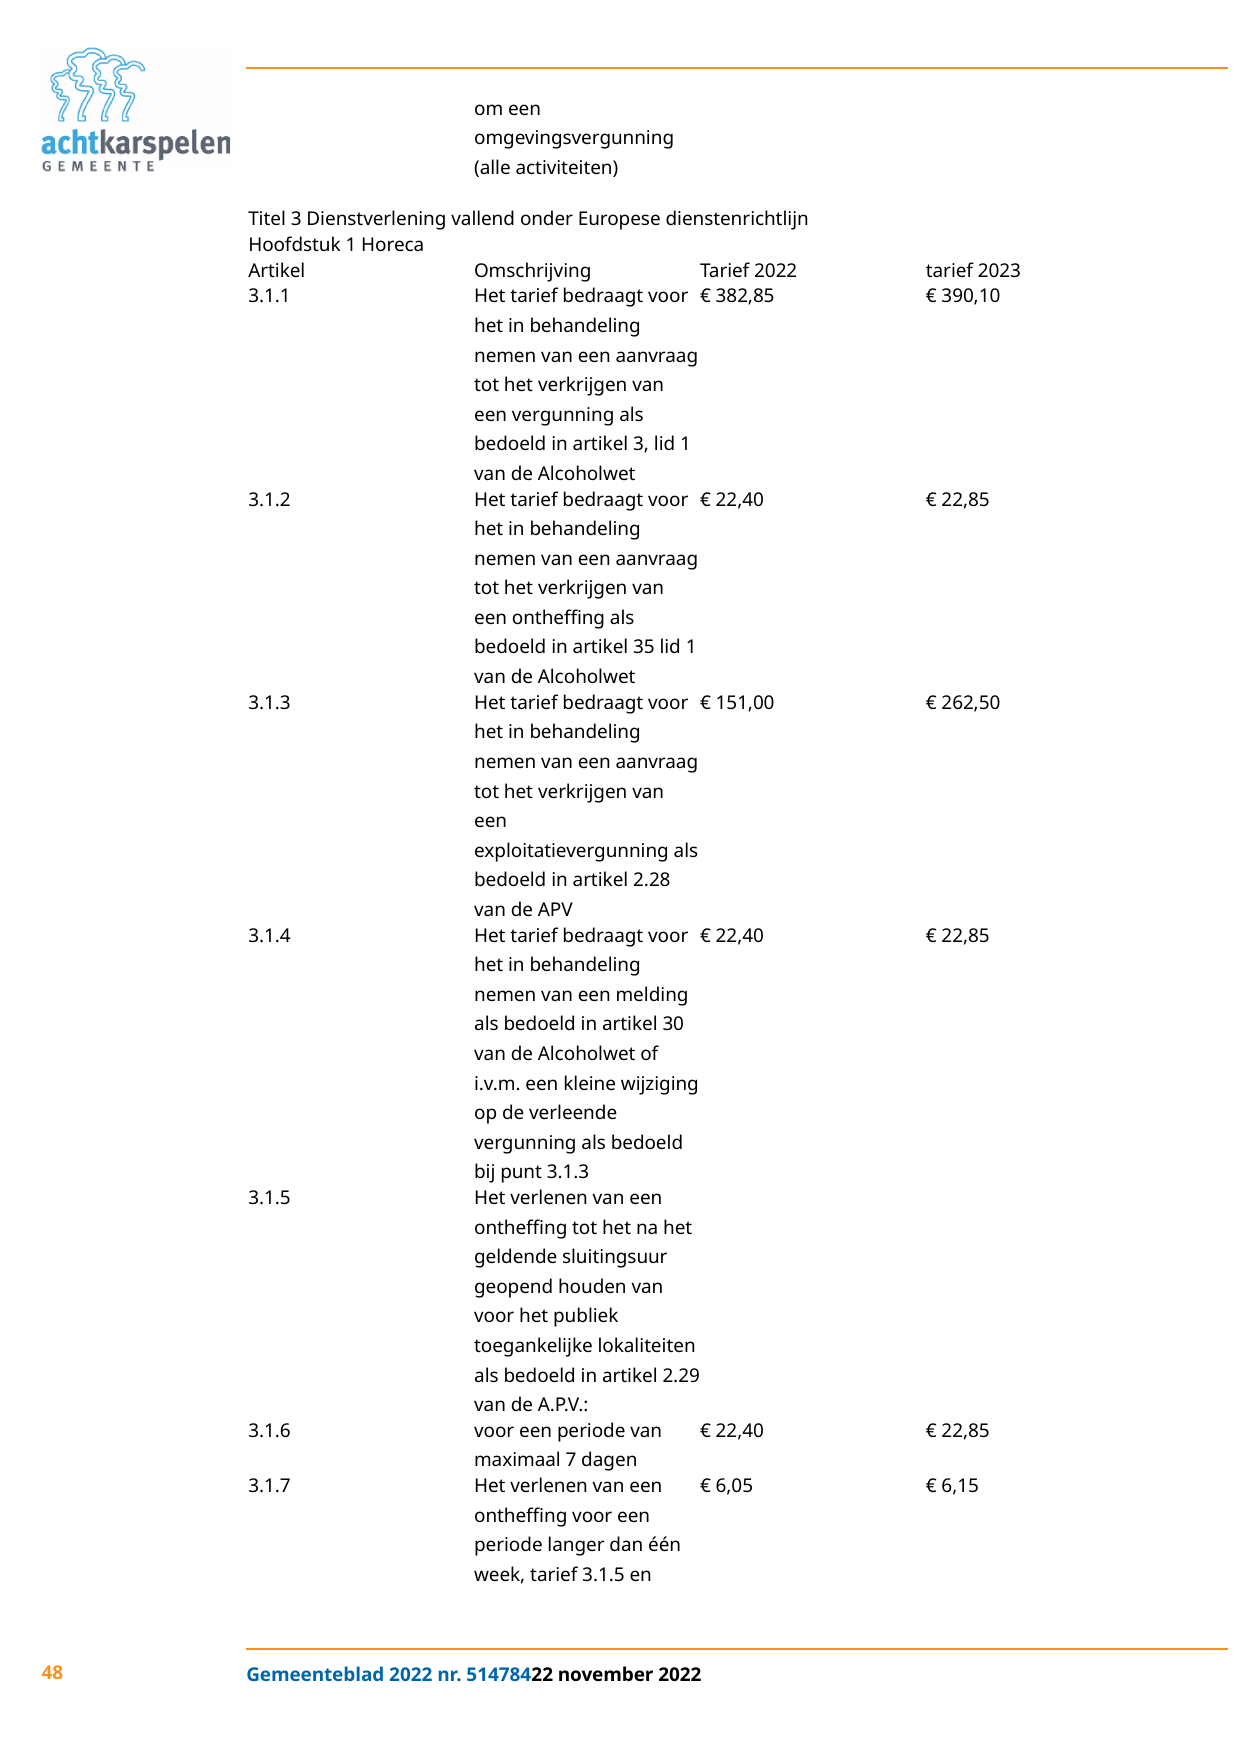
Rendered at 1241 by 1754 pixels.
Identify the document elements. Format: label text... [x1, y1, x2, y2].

table_cell voor een periode van maximaal 7 dagen [474, 1417, 700, 1472]
table_cell Het verlenen van een ontheffing tot het na het geldende sluitingsuur geopend houden van voor het publiek toegankelijke lokaliteiten als bedoeld in artikel 2.29 van de A.P.V.: [474, 1184, 700, 1417]
table_cell Hoofdstuk 1 Horeca [248, 231, 1152, 257]
table_cell Het verlenen van een ontheffing voor een periode langer dan één week, tarief 3.1.5 en [474, 1473, 700, 1587]
table_cell Het tarief bedraagt voor het in behandeling nemen van een melding als bedoeld in artikel 30 van de Alcoholwet of i.v.m. een kleine wijziging op de verleende vergunning als bedoeld bij punt 3.1.3 [474, 922, 700, 1184]
table_cell 3.1.7 [248, 1473, 474, 1587]
table_cell [926, 95, 1152, 180]
table_cell € 22,85 [926, 486, 1152, 689]
table_cell 3.1.6 [248, 1417, 474, 1472]
table_cell [248, 180, 1152, 205]
table_cell tarief 2023 [926, 257, 1152, 283]
table_cell € 151,00 [700, 689, 926, 922]
table_cell € 390,10 [926, 283, 1152, 486]
table_cell Tarief 2022 [700, 257, 926, 283]
table_cell € 262,50 [926, 689, 1152, 922]
table_cell om een omgevingsvergunning (alle activiteiten) [474, 95, 700, 180]
table_cell Artikel [248, 257, 474, 283]
table_cell € 22,40 [700, 486, 926, 689]
table_cell 3.1.3 [248, 689, 474, 922]
picture [41, 47, 231, 172]
table_cell Het tarief bedraagt voor het in behandeling nemen van een aanvraag tot het verkrijgen van een vergunning als bedoeld in artikel 3, lid 1 van de Alcoholwet [474, 283, 700, 486]
table_cell [700, 95, 926, 180]
table_cell € 382,85 [700, 283, 926, 486]
table_cell 3.1.2 [248, 486, 474, 689]
table_cell [700, 1184, 926, 1417]
table_cell Het tarief bedraagt voor het in behandeling nemen van een aanvraag tot het verkrijgen van een ontheffing als bedoeld in artikel 35 lid 1 van de Alcoholwet [474, 486, 700, 689]
table_cell € 6,05 [700, 1473, 926, 1587]
table_cell [248, 95, 474, 180]
table_cell Het tarief bedraagt voor het in behandeling nemen van een aanvraag tot het verkrijgen van een exploitatievergunning als bedoeld in artikel 2.28 van de APV [474, 689, 700, 922]
table_cell € 22,40 [700, 922, 926, 1184]
table_cell € 6,15 [926, 1473, 1152, 1587]
table_cell € 22,85 [926, 1417, 1152, 1472]
table_cell Omschrijving [474, 257, 700, 283]
table_cell Titel 3 Dienstverlening vallend onder Europese dienstenrichtlijn [248, 205, 1152, 231]
table_cell € 22,40 [700, 1417, 926, 1472]
table_cell 3.1.5 [248, 1184, 474, 1417]
table_cell [926, 1184, 1152, 1417]
table_cell 3.1.1 [248, 283, 474, 486]
table_cell 3.1.4 [248, 922, 474, 1184]
table_cell € 22,85 [926, 922, 1152, 1184]
